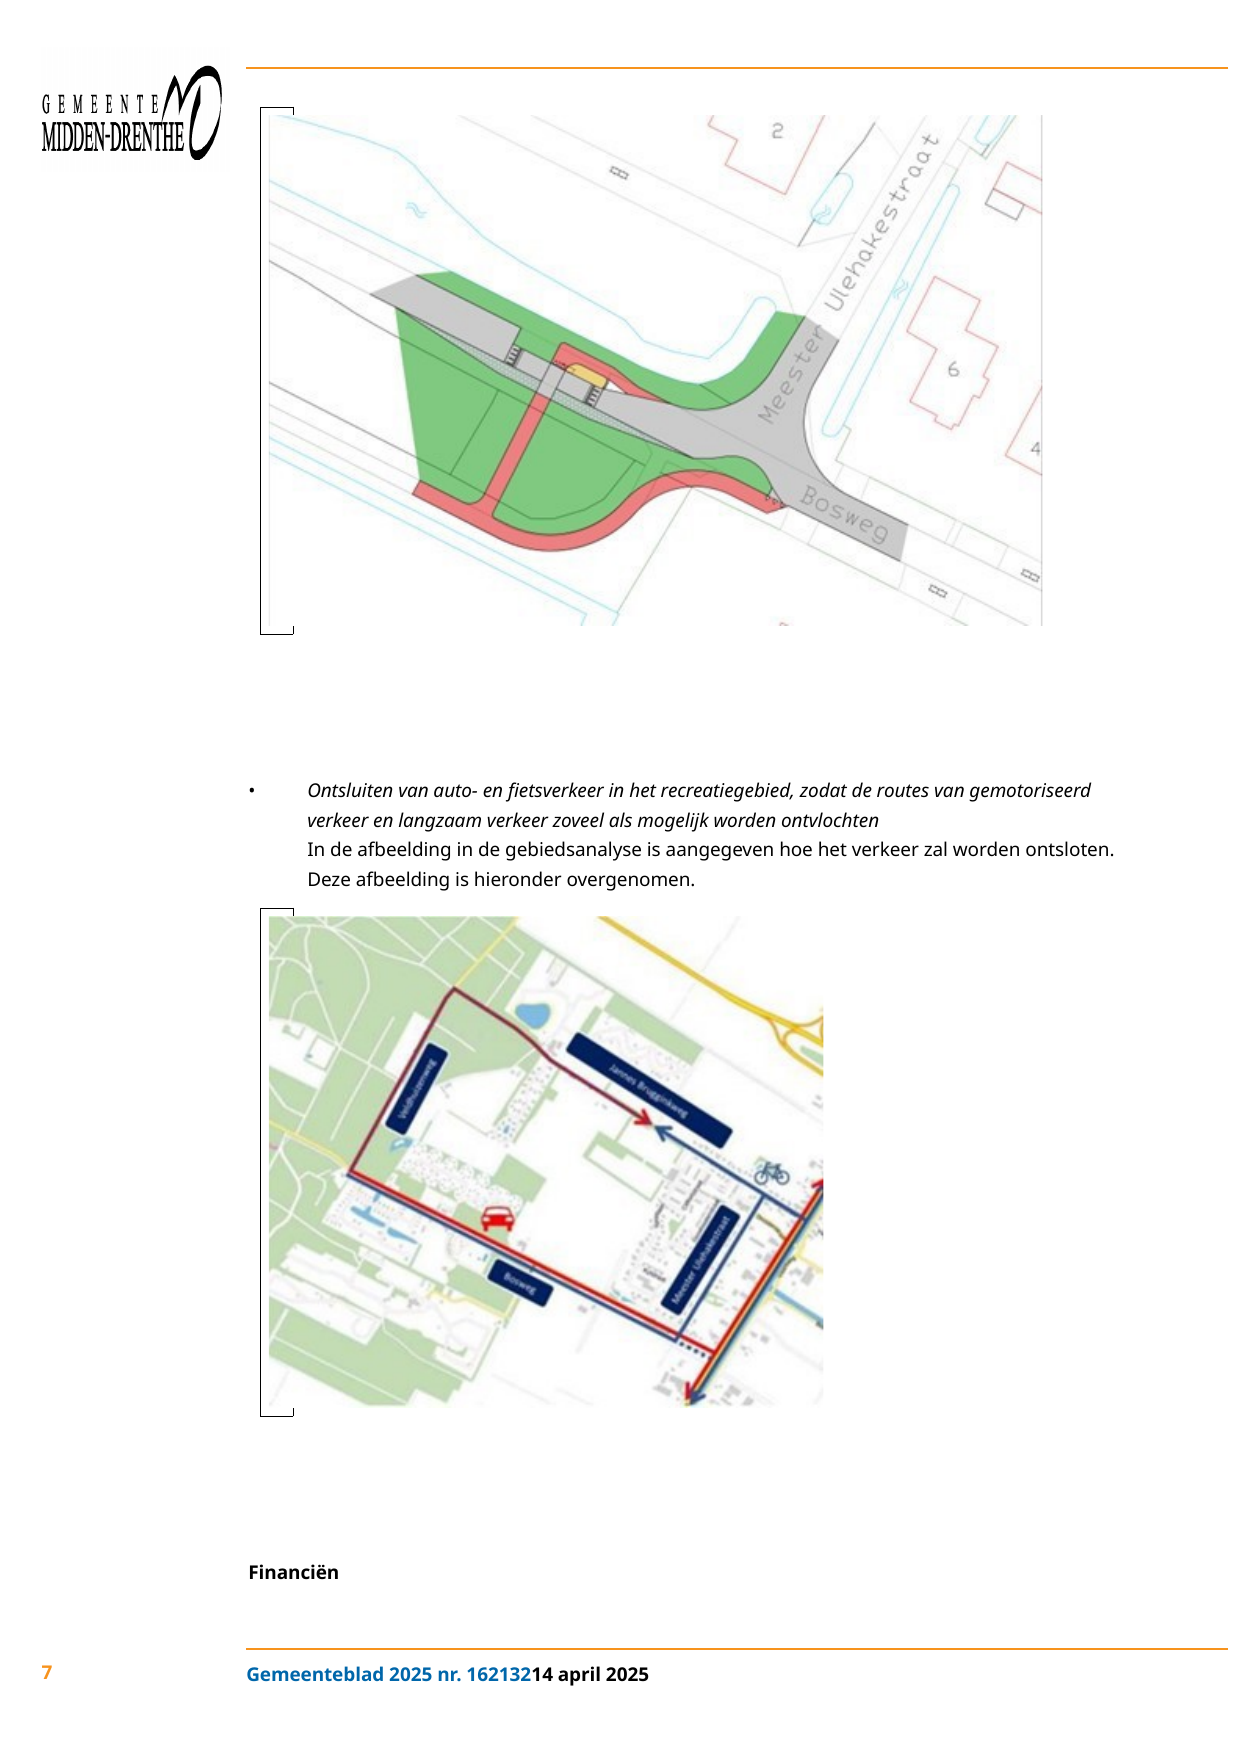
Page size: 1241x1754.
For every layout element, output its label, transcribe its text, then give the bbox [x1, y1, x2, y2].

list In de afbeelding in de gebiedsanalyse is aangegeven hoe het verkeer zal worden ontsloten. Deze afbeelding is hieronder overgenomen. [248, 836, 1152, 892]
picture [268, 115, 1043, 626]
list Ontsluiten van auto- en fietsverkeer in het recreatiegebied, zodat de routes van gemotoriseerd verkeer en langzaam verkeer zoveel als mogelijk worden ontvlochten [248, 777, 1152, 833]
text Financiën [248, 1559, 1152, 1585]
picture [268, 916, 824, 1408]
picture [41, 47, 231, 172]
